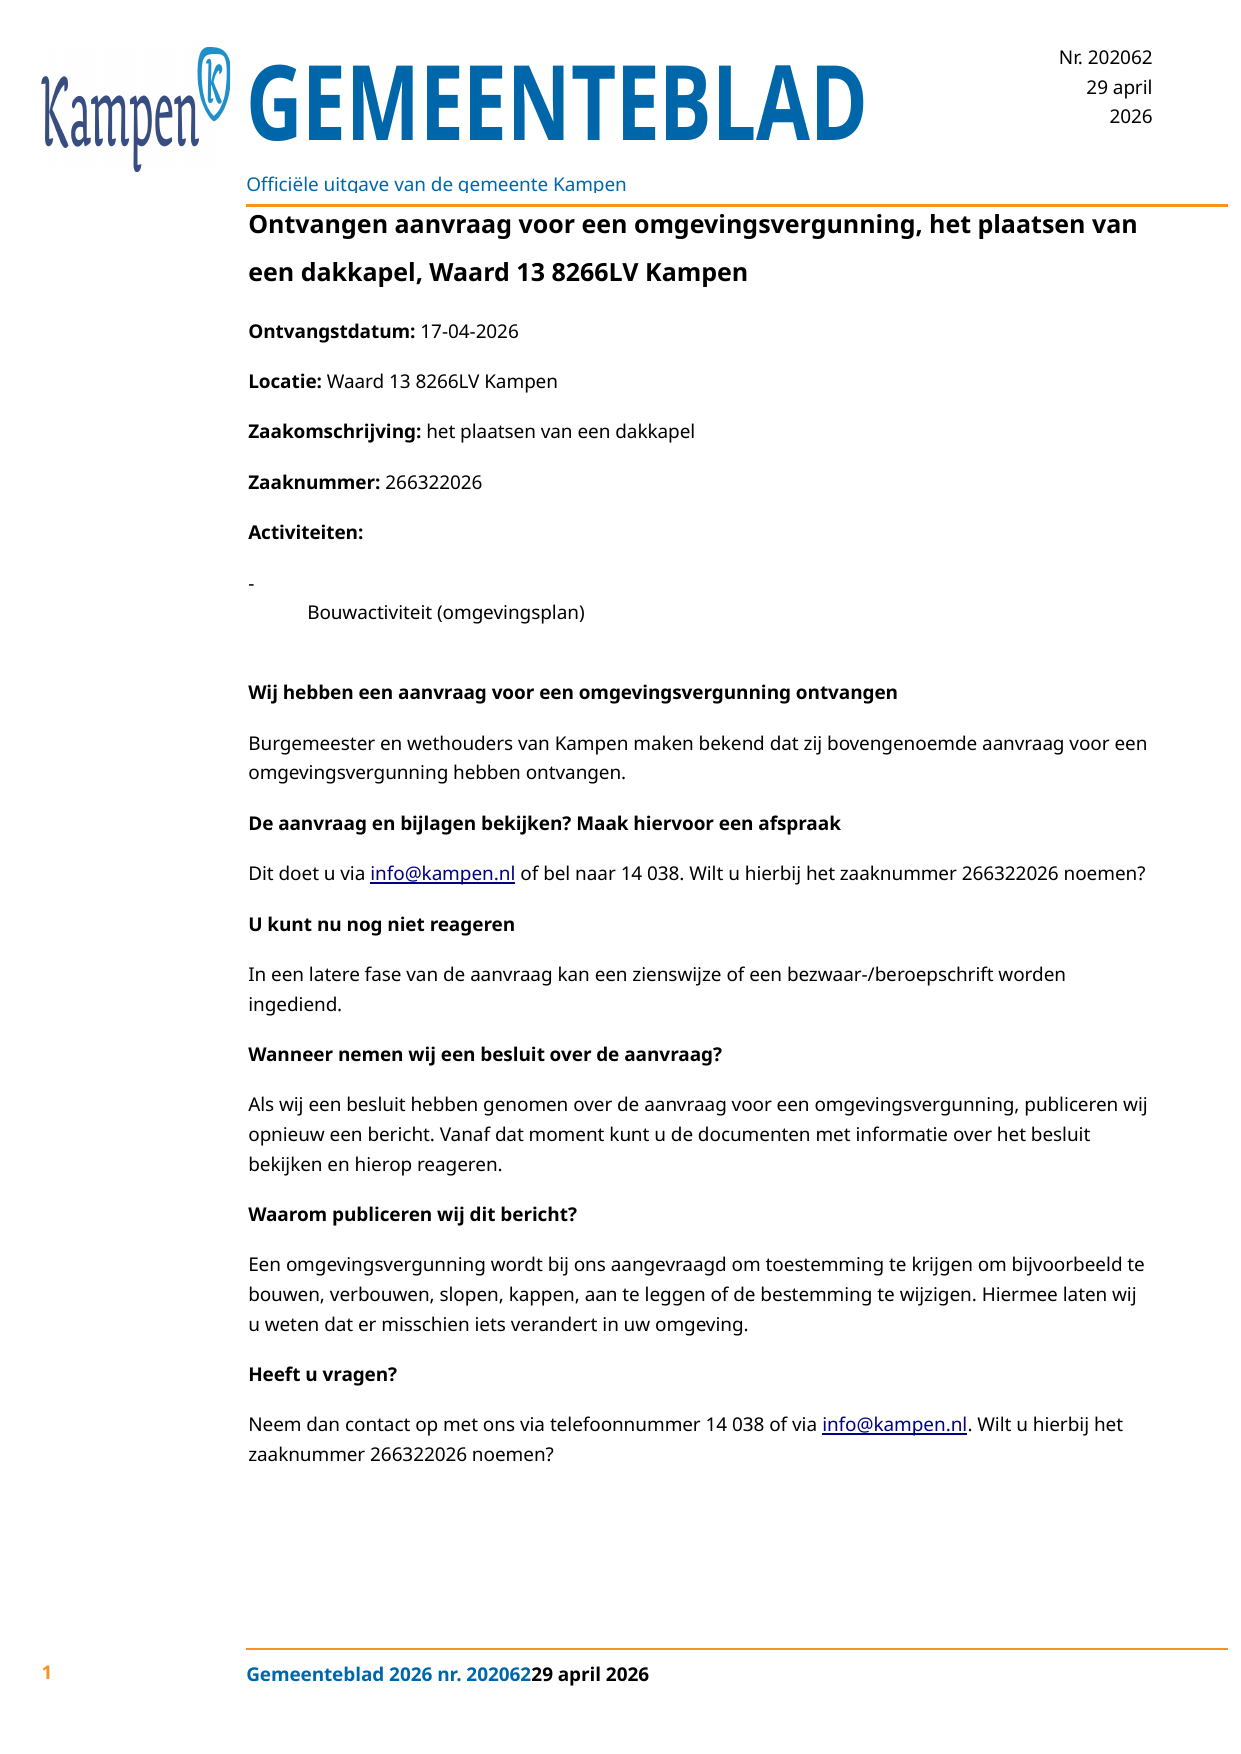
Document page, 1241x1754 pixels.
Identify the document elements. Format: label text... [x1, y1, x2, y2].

text Een omgevingsvergunning wordt bij ons aangevraagd om toestemming te krijgen om bijvoorbeeld te bouwen, verbouwen, slopen, kappen, aan te leggen of de bestemming te wijzigen. Hiermee laten wij u weten dat er misschien iets verandert in uw omgeving. [248, 1252, 1152, 1337]
list Bouwactiviteit (omgevingsplan) [248, 599, 1152, 625]
text In een latere fase van de aanvraag kan een zienswijze of een bezwaar-/beroepschrift worden ingediend. [248, 961, 1152, 1017]
text U kunt nu nog niet reageren [248, 911, 1152, 937]
text Dit doet u via info@kampen.nl of bel naar 14 038. Wilt u hierbij het zaaknummer 266322026 noemen? [248, 860, 1152, 886]
text Zaaknummer: 266322026 [248, 469, 1152, 495]
text Wanneer nemen wij een besluit over de aanvraag? [248, 1041, 1152, 1067]
text Burgemeester en wethouders van Kampen maken bekend dat zij bovengenoemde aanvraag voor een omgevingsvergunning hebben ontvangen. [248, 730, 1152, 785]
picture [41, 47, 231, 172]
text De aanvraag en bijlagen bekijken? Maak hiervoor een afspraak [248, 810, 1152, 836]
text Neem dan contact op met ons via telefoonnummer 14 038 of via info@kampen.nl. Wilt u hierbij het zaaknummer 266322026 noemen? [248, 1412, 1152, 1467]
text Ontvangen aanvraag voor een omgevingsvergunning, het plaatsen van een dakkapel, Waard 13 8266LV Kampen [248, 207, 1152, 288]
text Heeft u vragen? [248, 1361, 1152, 1387]
text Ontvangstdatum: 17-04-2026 [248, 318, 1152, 344]
text Zaakomschrijving: het plaatsen van een dakkapel [248, 419, 1152, 444]
text Als wij een besluit hebben genomen over de aanvraag voor een omgevingsvergunning, publiceren wij opnieuw een bericht. Vanaf dat moment kunt u de documenten met informatie over het besluit bekijken en hierop reageren. [248, 1092, 1152, 1177]
text Wij hebben een aanvraag voor een omgevingsvergunning ontvangen [248, 679, 1152, 705]
text Locatie: Waard 13 8266LV Kampen [248, 368, 1152, 394]
text Waarom publiceren wij dit bericht? [248, 1201, 1152, 1227]
text Activiteiten: [248, 519, 1152, 545]
